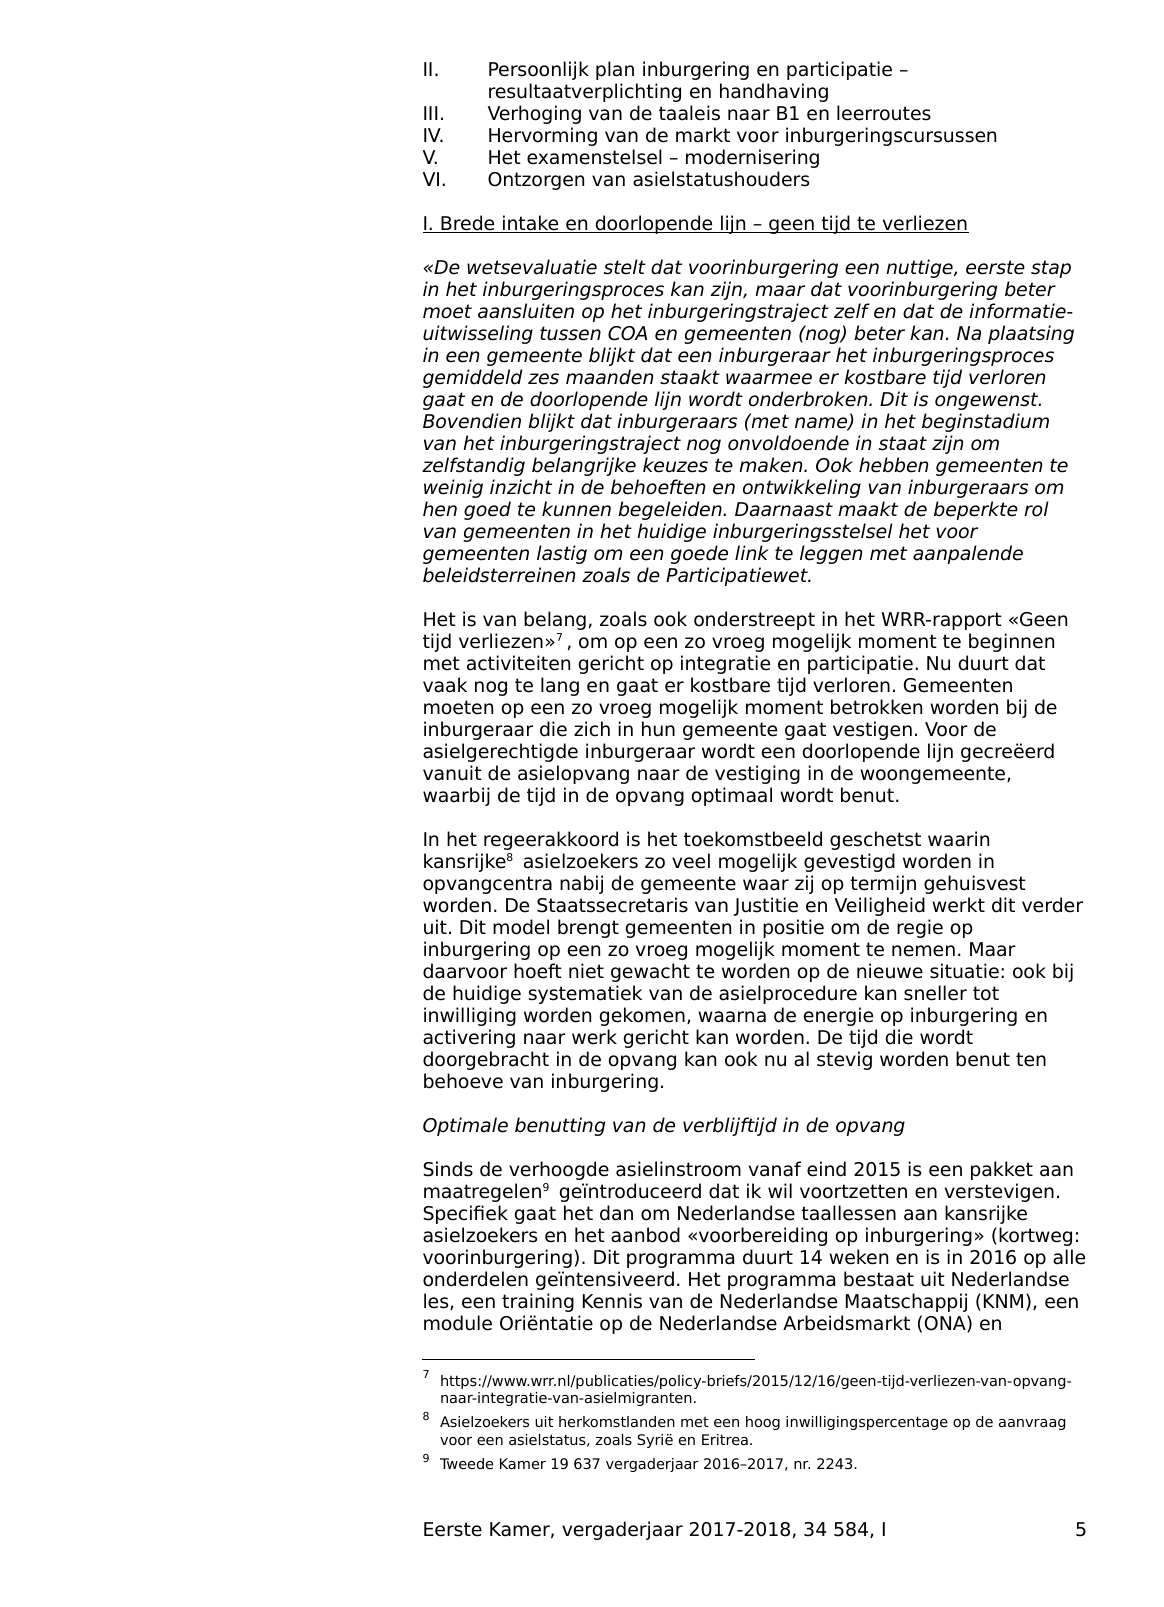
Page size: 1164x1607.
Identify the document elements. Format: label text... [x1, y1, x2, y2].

text In het regeerakkoord is het toekomstbeeld geschetst waarin kansrijke asielzoekers zo veel mogelijk gevestigd worden in opvangcentra nabij de gemeente waar zij op termijn gehuisvest worden. De Staatssecretaris van Justitie en Veiligheid werkt dit verder uit. Dit model brengt gemeenten in positie om de regie op inburgering op een zo vroeg mogelijk moment te nemen. Maar daarvoor hoeft niet gewacht te worden op de nieuwe situatie: ook bij de huidige systematiek van de asielprocedure kan sneller tot inwilliging worden gekomen, waarna de energie op inburgering en activering naar werk gericht kan worden. De tijd die wordt doorgebracht in de opvang kan ook nu al stevig worden benut ten behoeve van inburgering. [422, 829, 1087, 1093]
text Het is van belang, zoals ook onderstreept in het WRR-rapport «Geen tijd verliezen», om op een zo vroeg mogelijk moment te beginnen met activiteiten gericht op integratie en participatie. Nu duurt dat vaak nog te lang en gaat er kostbare tijd verloren. Gemeenten moeten op een zo vroeg mogelijk moment betrokken worden bij de inburgeraar die zich in hun gemeente gaat vestigen. Voor de asielgerechtigde inburgeraar wordt een doorlopende lijn gecreëerd vanuit de asielopvang naar de vestiging in de woongemeente, waarbij de tijd in de opvang optimaal wordt benut. [422, 609, 1087, 807]
text Tweede Kamer 19 637 vergaderjaar 2016–2017, nr. 2243. [422, 1452, 1087, 1474]
text IV. Hervorming van de markt voor inburgeringscursussen [422, 125, 1087, 147]
text Sinds de verhoogde asielinstroom vanaf eind 2015 is een pakket aan maatregelen geïntroduceerd dat ik wil voortzetten en verstevigen. Specifiek gaat het dan om Nederlandse taallessen aan kansrijke asielzoekers en het aanbod «voorbereiding op inburgering» (kortweg: voorinburgering). Dit programma duurt 14 weken en is in 2016 op alle onderdelen geïntensiveerd. Het programma bestaat uit Nederlandse les, een training Kennis van de Nederlandse Maatschappij (KNM), een module Oriëntatie op de Nederlandse Arbeidsmarkt (ONA) en [422, 1159, 1087, 1335]
text III. Verhoging van de taaleis naar B1 en leerroutes [422, 103, 1087, 125]
subtitle Optimale benutting van de verblijftijd in de opvang [422, 1115, 1087, 1137]
text https://www.wrr.nl/publicaties/policy-briefs/2015/12/16/geen-tijd-verliezen-van-opvang-naar-integratie-van-asielmigranten. [422, 1368, 1087, 1407]
text VI. Ontzorgen van asielstatushouders [422, 169, 1087, 191]
text V. Het examenstelsel – modernisering [422, 147, 1087, 169]
subtitle I. Brede intake en doorlopende lijn – geen tijd te verliezen [422, 213, 1087, 235]
text «De wetsevaluatie stelt dat voorinburgering een nuttige, eerste stap in het inburgeringsproces kan zijn, maar dat voorinburgering beter moet aansluiten op het inburgeringstraject zelf en dat de informatie-uitwisseling tussen COA en gemeenten (nog) beter kan. Na plaatsing in een gemeente blijkt dat een inburgeraar het inburgeringsproces gemiddeld zes maanden staakt waarmee er kostbare tijd verloren gaat en de doorlopende lijn wordt onderbroken. Dit is ongewenst. Bovendien blijkt dat inburgeraars (met name) in het beginstadium van het inburgeringstraject nog onvoldoende in staat zijn om zelfstandig belangrijke keuzes te maken. Ook hebben gemeenten te weinig inzicht in de behoeften en ontwikkeling van inburgeraars om hen goed te kunnen begeleiden. Daarnaast maakt de beperkte rol van gemeenten in het huidige inburgeringsstelsel het voor gemeenten lastig om een goede link te leggen met aanpalende beleidsterreinen zoals de Participatiewet. [422, 257, 1087, 587]
text II. Persoonlijk plan inburgering en participatie – resultaatverplichting en handhaving [422, 59, 1087, 103]
text Asielzoekers uit herkomstlanden met een hoog inwilligingspercentage op de aanvraag voor een asielstatus, zoals Syrië en Eritrea. [422, 1410, 1087, 1449]
